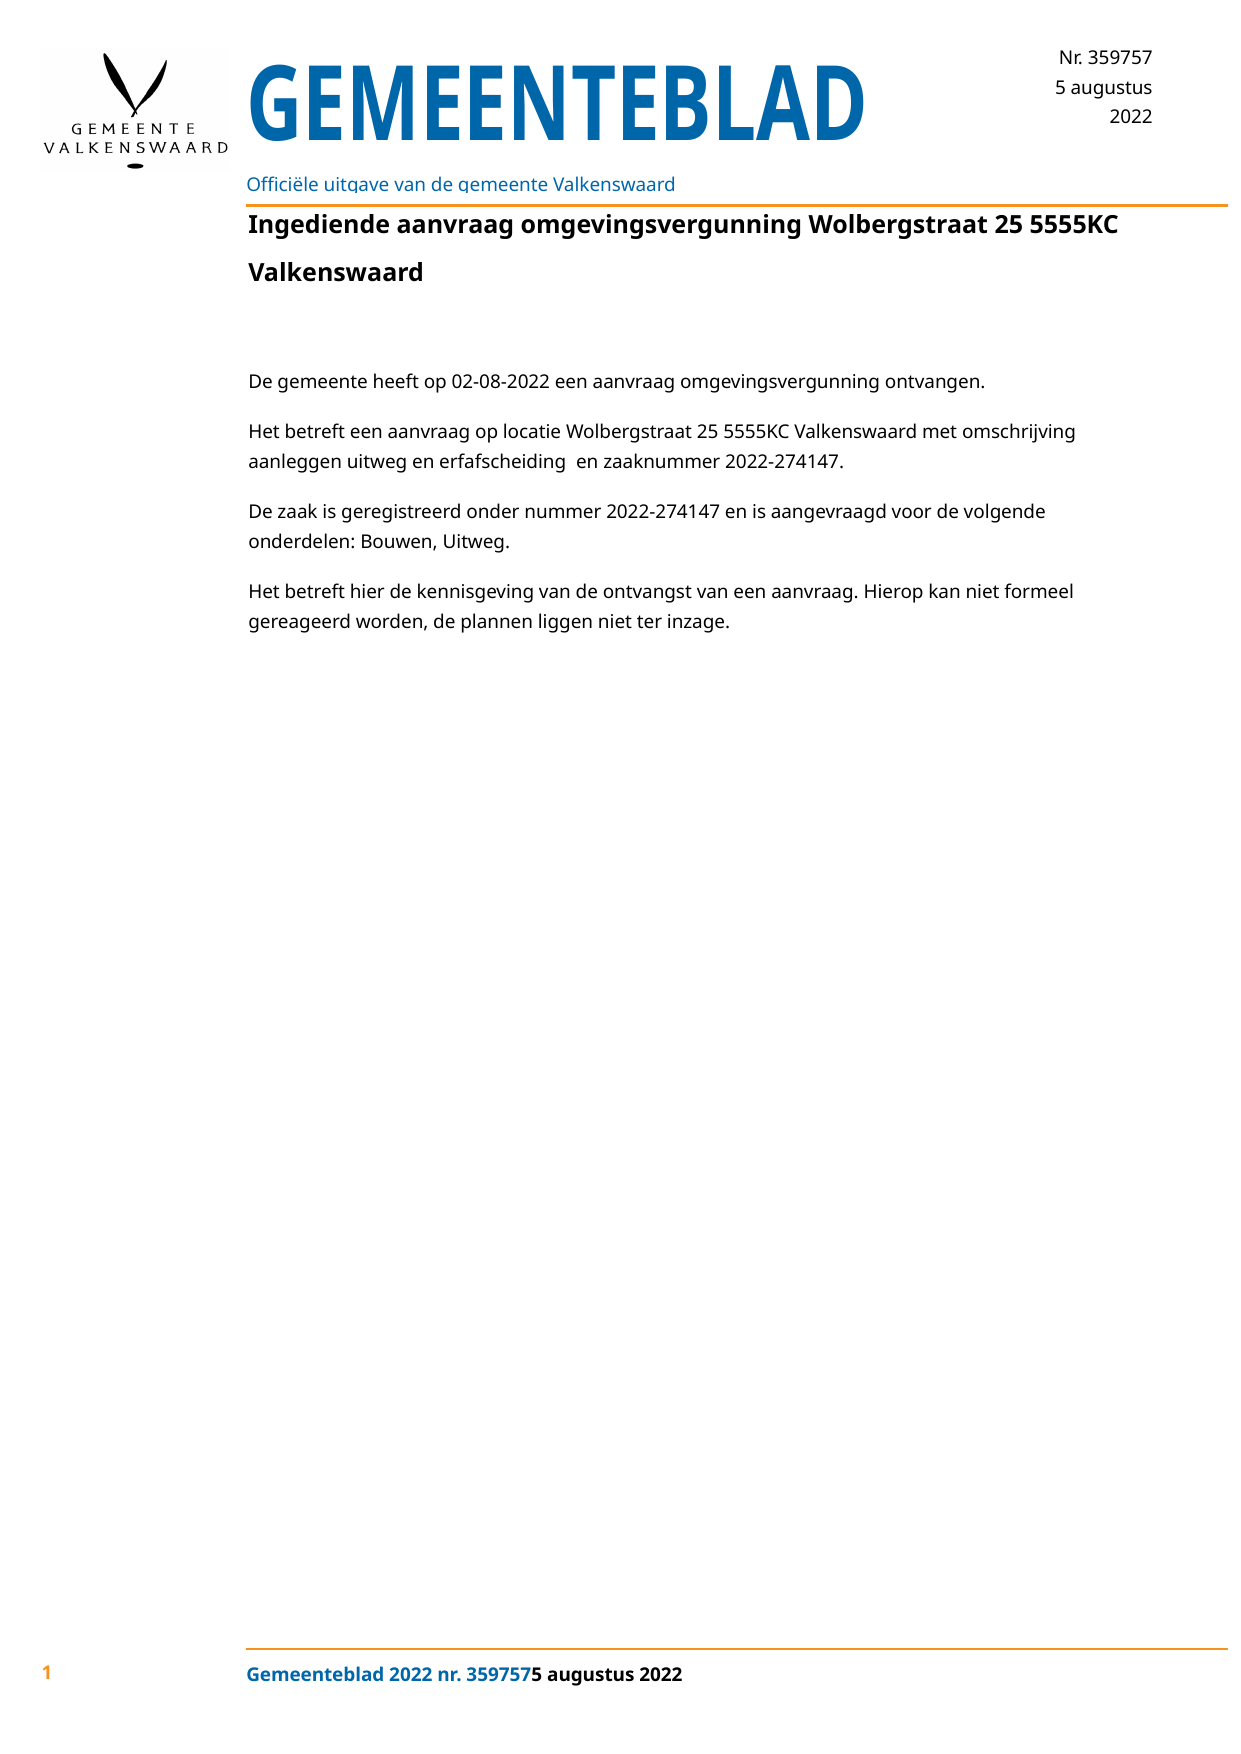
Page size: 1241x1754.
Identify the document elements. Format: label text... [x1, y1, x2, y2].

text De zaak is geregistreerd onder nummer 2022-274147 en is aangevraagd voor de volgende onderdelen: Bouwen, Uitweg. [248, 499, 1152, 554]
text Het betreft hier de kennisgeving van de ontvangst van een aanvraag. Hierop kan niet formeel gereageerd worden, de plannen liggen niet ter inzage. [248, 579, 1152, 634]
text De gemeente heeft op 02-08-2022 een aanvraag omgevingsvergunning ontvangen. [248, 368, 1152, 394]
picture [41, 47, 231, 172]
text Het betreft een aanvraag op locatie Wolbergstraat 25 5555KC Valkenswaard met omschrijving aanleggen uitweg en erfafscheiding en zaaknummer 2022-274147. [248, 419, 1152, 474]
text Ingediende aanvraag omgevingsvergunning Wolbergstraat 25 5555KC Valkenswaard [248, 207, 1152, 288]
